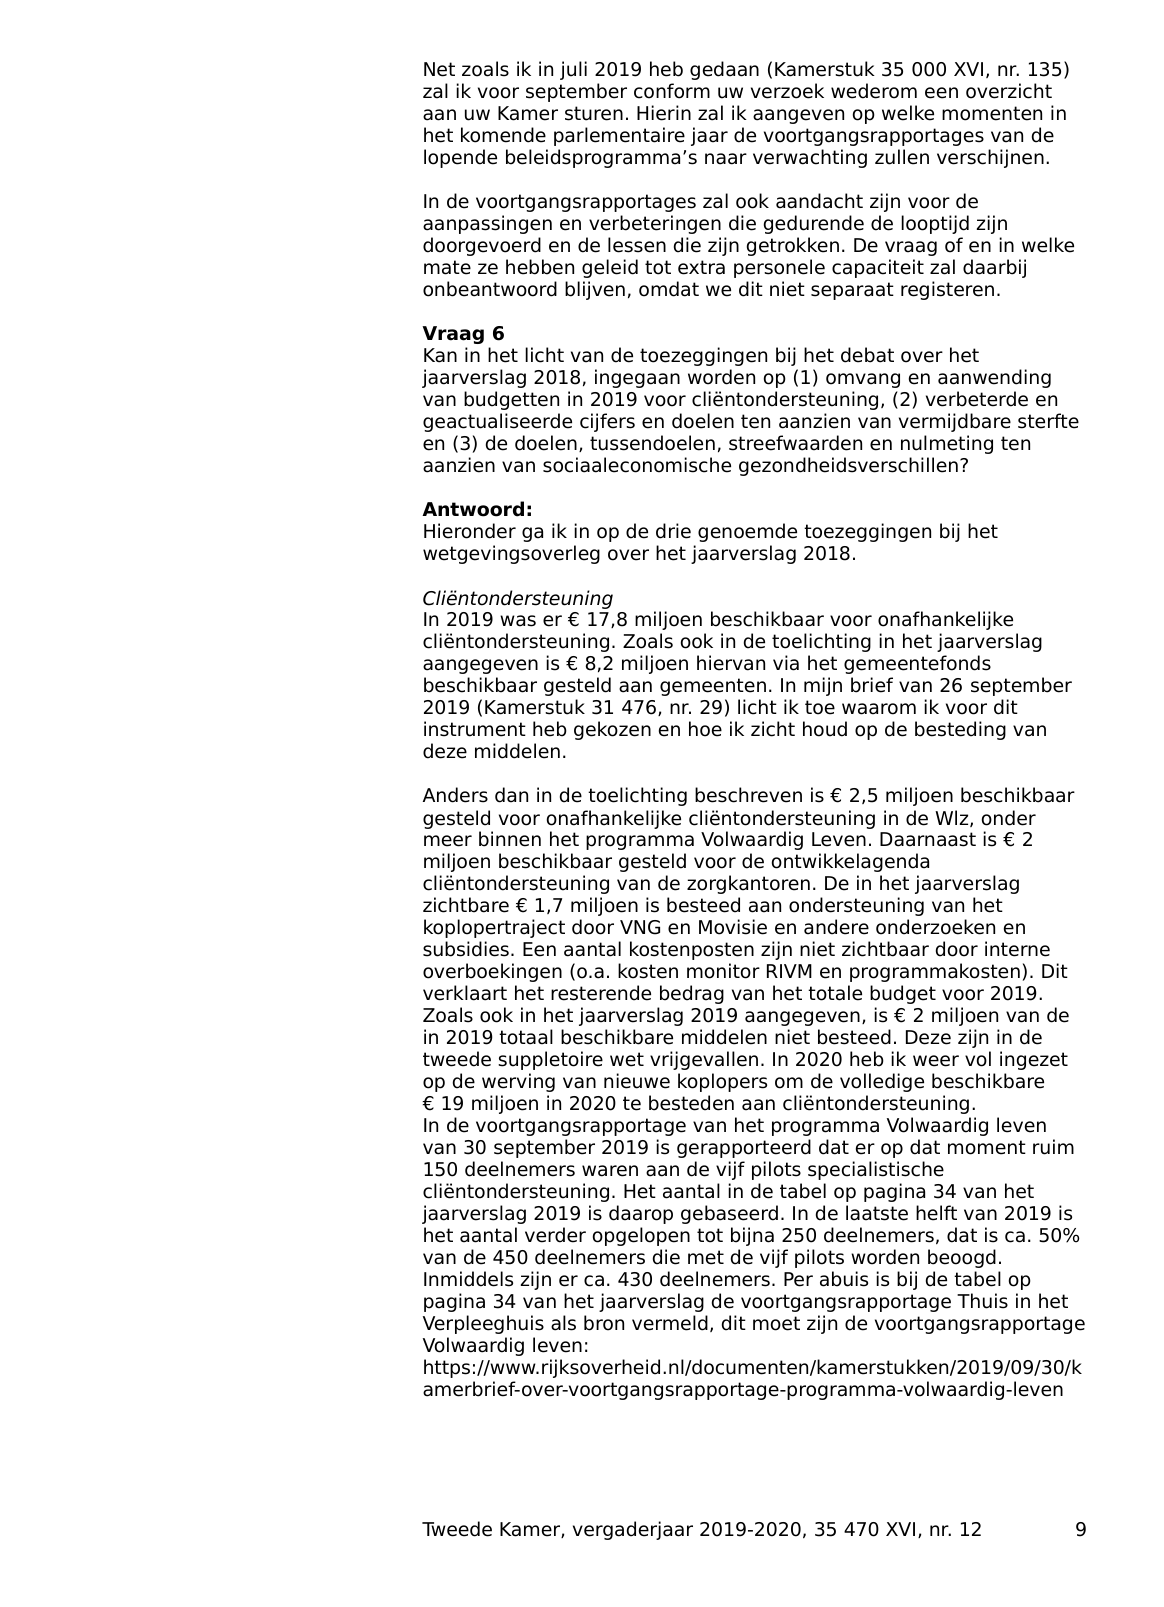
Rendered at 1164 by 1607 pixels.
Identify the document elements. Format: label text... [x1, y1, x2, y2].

text Hieronder ga ik in op de drie genoemde toezeggingen bij het wetgevingsoverleg over het jaarverslag 2018. [422, 521, 1087, 565]
text Net zoals ik in juli 2019 heb gedaan (Kamerstuk 35 000 XVI, nr. 135) zal ik voor september conform uw verzoek wederom een overzicht aan uw Kamer sturen. Hierin zal ik aangeven op welke momenten in het komende parlementaire jaar de voortgangsrapportages van de lopende beleidsprogramma’s naar verwachting zullen verschijnen. [422, 59, 1087, 169]
text In de voortgangsrapportage van het programma Volwaardig leven van 30 september 2019 is gerapporteerd dat er op dat moment ruim 150 deelnemers waren aan de vijf pilots specialistische cliëntondersteuning. Het aantal in de tabel op pagina 34 van het jaarverslag 2019 is daarop gebaseerd. In de laatste helft van 2019 is het aantal verder opgelopen tot bijna 250 deelnemers, dat is ca. 50% van de 450 deelnemers die met de vijf pilots worden beoogd. Inmiddels zijn er ca. 430 deelnemers. Per abuis is bij de tabel op pagina 34 van het jaarverslag de voortgangsrapportage Thuis in het Verpleeghuis als bron vermeld, dit moet zijn de voortgangsrapportage Volwaardig leven: https://www.rijksoverheid.nl/documenten/kamerstukken/2019/09/30/kamerbrief-over-voortgangsrapportage-programma-volwaardig-leven [422, 1115, 1087, 1401]
text Anders dan in de toelichting beschreven is € 2,5 miljoen beschikbaar gesteld voor onafhankelijke cliëntondersteuning in de Wlz, onder meer binnen het programma Volwaardig Leven. Daarnaast is € 2 miljoen beschikbaar gesteld voor de ontwikkelagenda cliëntondersteuning van de zorgkantoren. De in het jaarverslag zichtbare € 1,7 miljoen is besteed aan ondersteuning van het koplopertraject door VNG en Movisie en andere onderzoeken en subsidies. Een aantal kostenposten zijn niet zichtbaar door interne overboekingen (o.a. kosten monitor RIVM en programmakosten). Dit verklaart het resterende bedrag van het totale budget voor 2019. Zoals ook in het jaarverslag 2019 aangegeven, is € 2 miljoen van de in 2019 totaal beschikbare middelen niet besteed. Deze zijn in de tweede suppletoire wet vrijgevallen. In 2020 heb ik weer vol ingezet op de werving van nieuwe koplopers om de volledige beschikbare € 19 miljoen in 2020 te besteden aan cliëntondersteuning. [422, 785, 1087, 1115]
subtitle Cliëntondersteuning [422, 587, 1087, 609]
subtitle Vraag 6 [422, 323, 1087, 345]
text In de voortgangsrapportages zal ook aandacht zijn voor de aanpassingen en verbeteringen die gedurende de looptijd zijn doorgevoerd en de lessen die zijn getrokken. De vraag of en in welke mate ze hebben geleid tot extra personele capaciteit zal daarbij onbeantwoord blijven, omdat we dit niet separaat registeren. [422, 191, 1087, 301]
text In 2019 was er € 17,8 miljoen beschikbaar voor onafhankelijke cliëntondersteuning. Zoals ook in de toelichting in het jaarverslag aangegeven is € 8,2 miljoen hiervan via het gemeentefonds beschikbaar gesteld aan gemeenten. In mijn brief van 26 september 2019 (Kamerstuk 31 476, nr. 29) licht ik toe waarom ik voor dit instrument heb gekozen en hoe ik zicht houd op de besteding van deze middelen. [422, 609, 1087, 763]
subtitle Antwoord: [422, 499, 1087, 521]
text Kan in het licht van de toezeggingen bij het debat over het jaarverslag 2018, ingegaan worden op (1) omvang en aanwending van budgetten in 2019 voor cliëntondersteuning, (2) verbeterde en geactualiseerde cijfers en doelen ten aanzien van vermijdbare sterfte en (3) de doelen, tussendoelen, streefwaarden en nulmeting ten aanzien van sociaaleconomische gezondheidsverschillen? [422, 345, 1087, 477]
